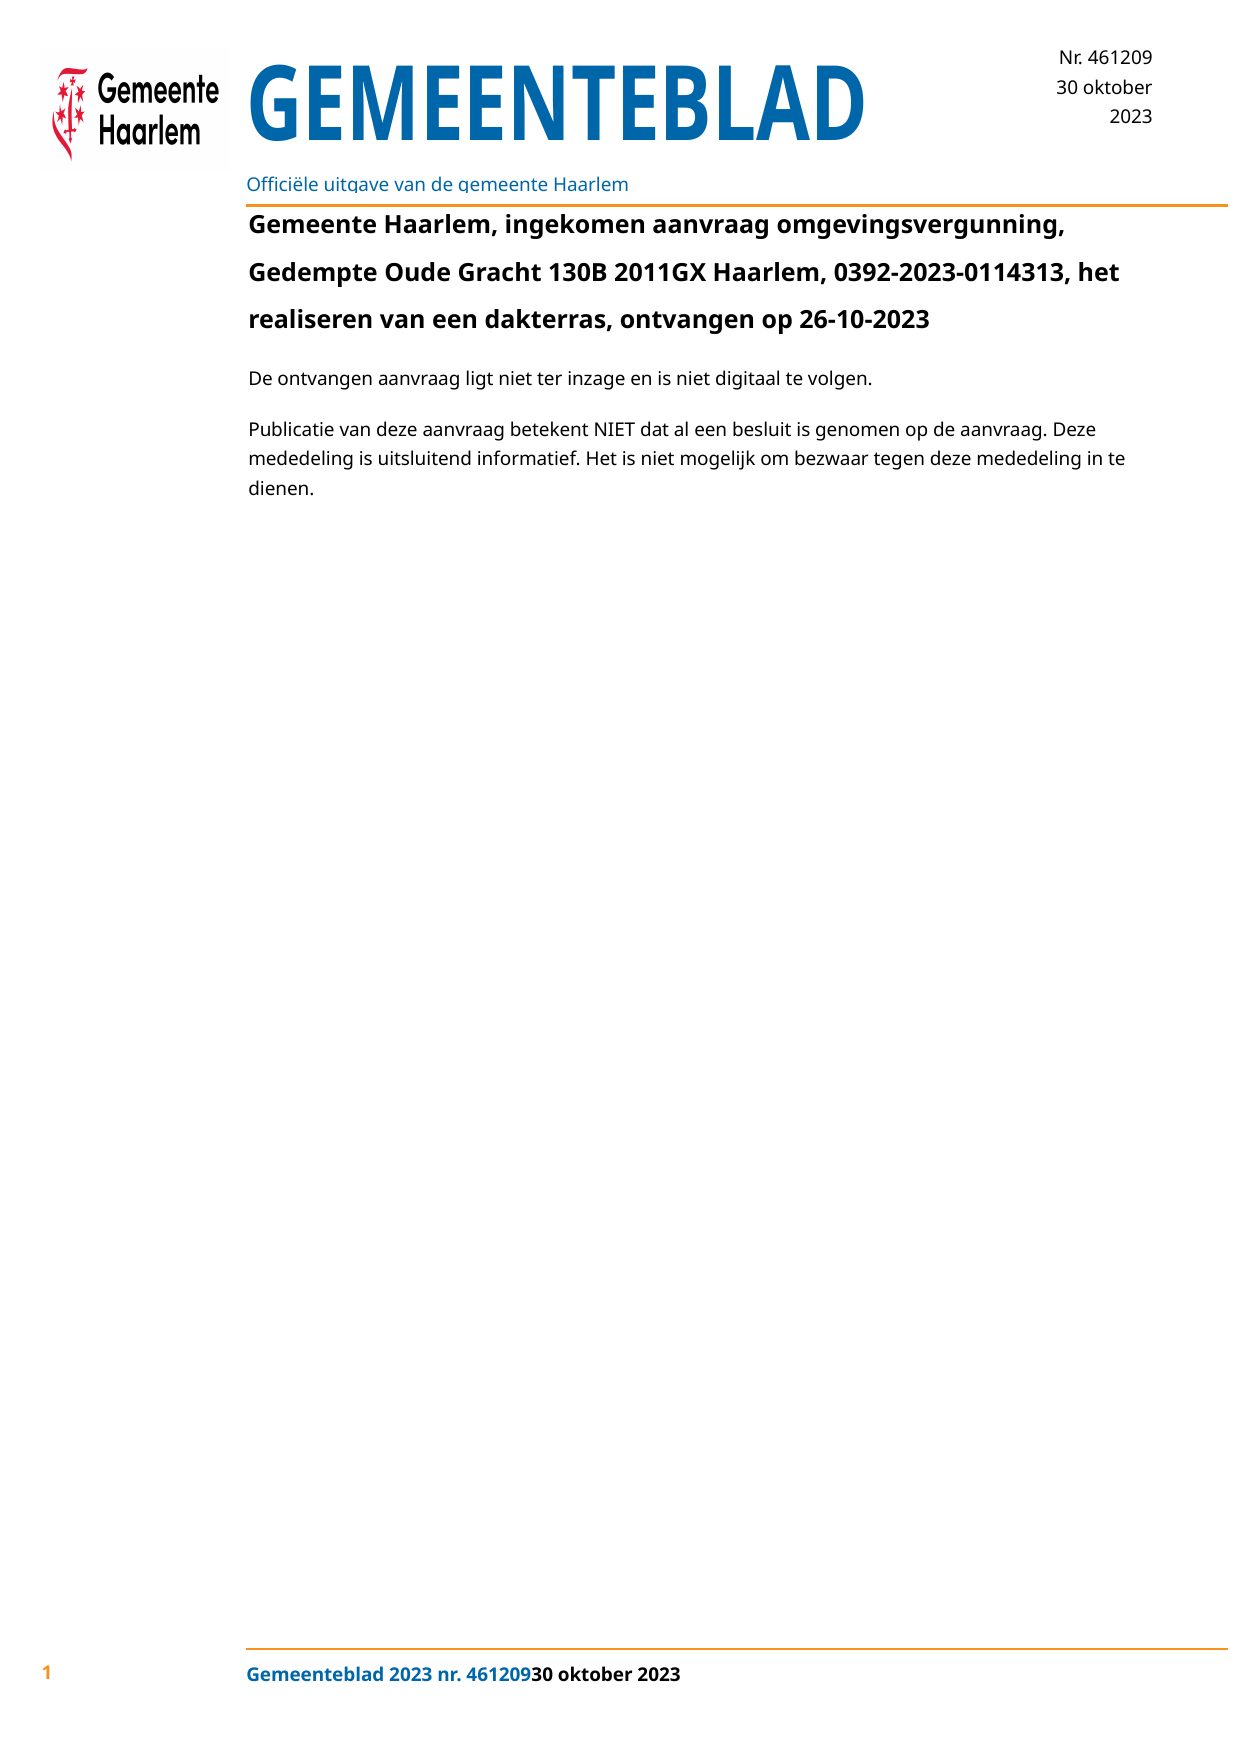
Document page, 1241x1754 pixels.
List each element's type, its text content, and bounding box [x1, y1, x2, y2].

picture [41, 47, 231, 172]
text Publicatie van deze aanvraag betekent NIET dat al een besluit is genomen op de aanvraag. Deze mededeling is uitsluitend informatief. Het is niet mogelijk om bezwaar tegen deze mededeling in te dienen. [248, 416, 1152, 501]
text Gemeente Haarlem, ingekomen aanvraag omgevingsvergunning, Gedempte Oude Gracht 130B 2011GX Haarlem, 0392-2023-0114313, het realiseren van een dakterras, ontvangen op 26-10-2023 [248, 207, 1152, 336]
text De ontvangen aanvraag ligt niet ter inzage en is niet digitaal te volgen. [248, 366, 1152, 391]
